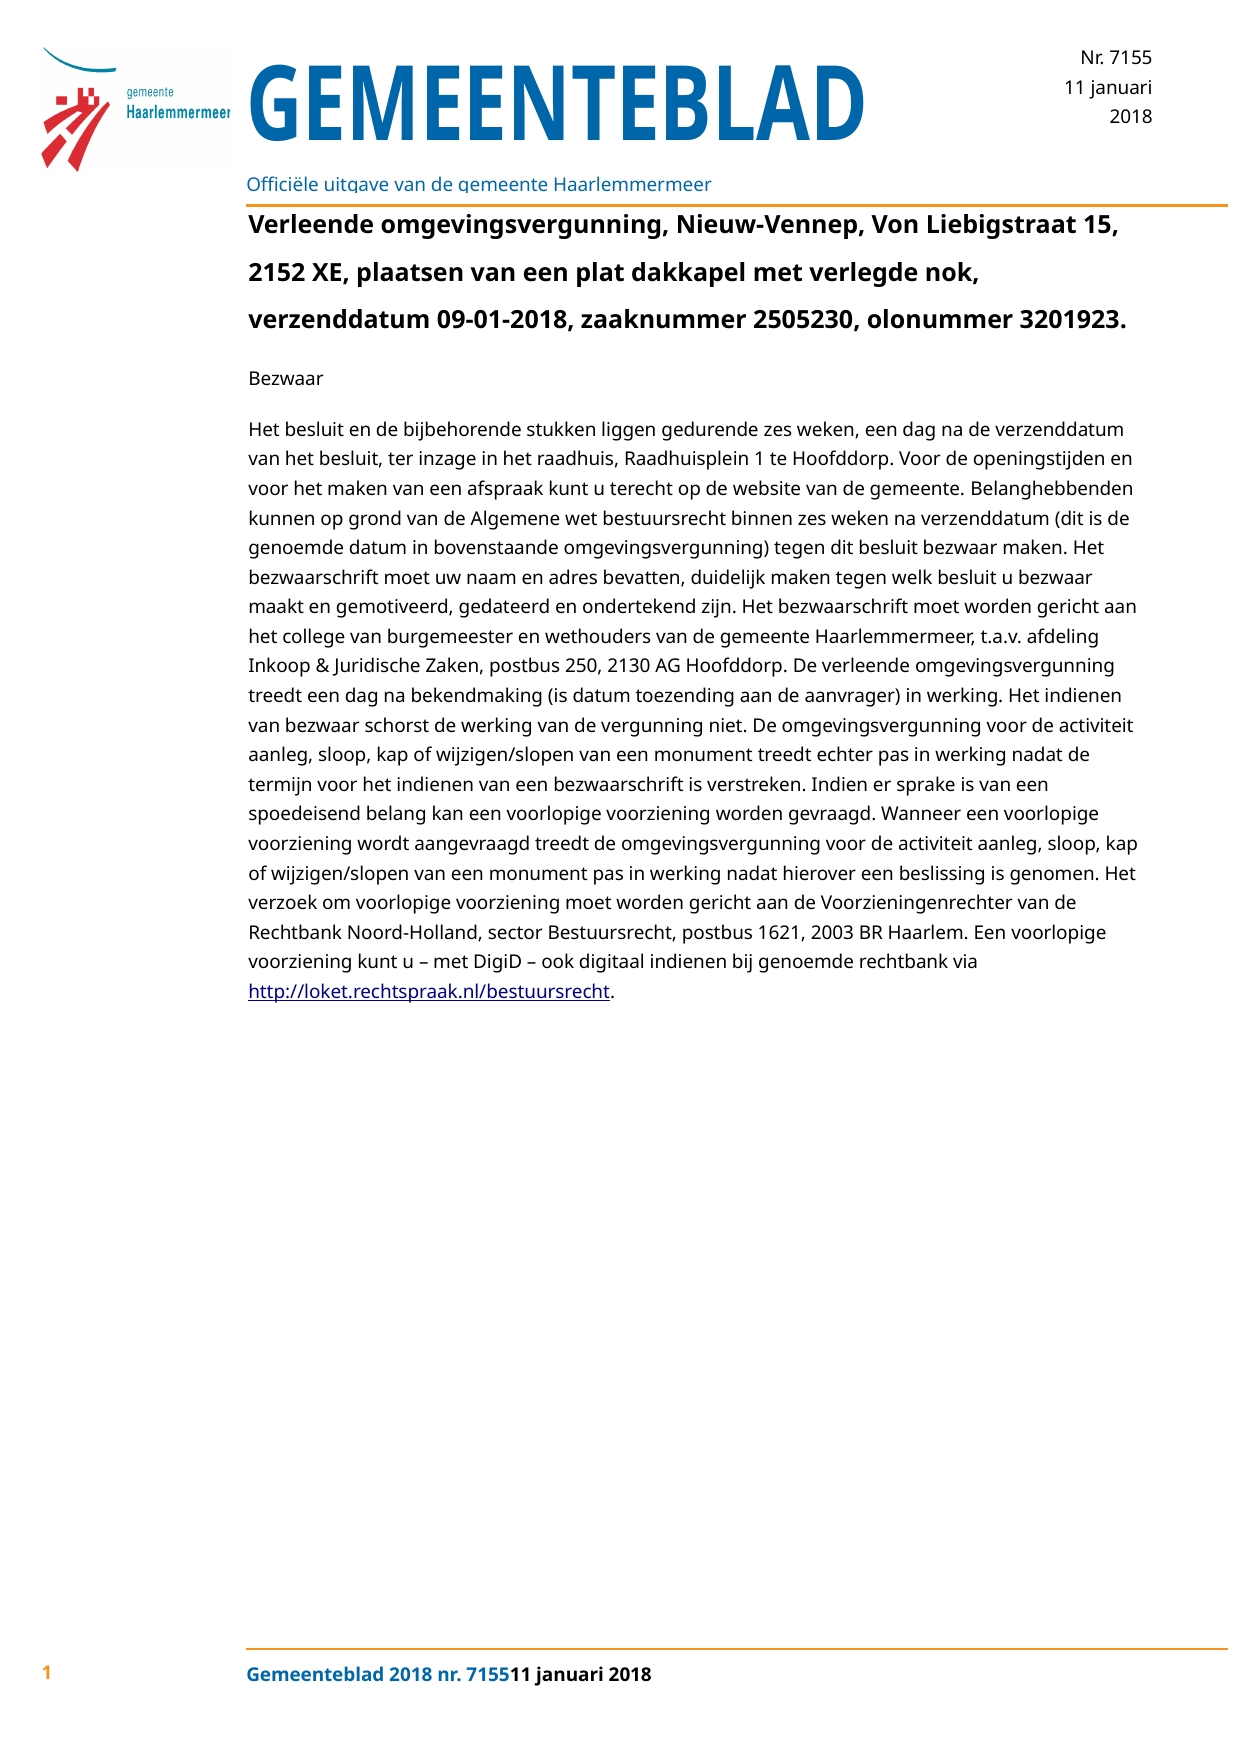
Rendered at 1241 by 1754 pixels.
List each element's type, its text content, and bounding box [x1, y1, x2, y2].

text Verleende omgevingsvergunning, Nieuw-Vennep, Von Liebigstraat 15, 2152 XE, plaatsen van een plat dakkapel met verlegde nok, verzenddatum 09-01-2018, zaaknummer 2505230, olonummer 3201923. [248, 207, 1152, 336]
text Bezwaar [248, 366, 1152, 391]
picture [41, 47, 231, 172]
text Het besluit en de bijbehorende stukken liggen gedurende zes weken, een dag na de verzenddatum van het besluit, ter inzage in het raadhuis, Raadhuisplein 1 te Hoofddorp. Voor de openingstijden en voor het maken van een afspraak kunt u terecht op de website van de gemeente. Belanghebbenden kunnen op grond van de Algemene wet bestuursrecht binnen zes weken na verzenddatum (dit is de genoemde datum in bovenstaande omgevingsvergunning) tegen dit besluit bezwaar maken. Het bezwaarschrift moet uw naam en adres bevatten, duidelijk maken tegen welk besluit u bezwaar maakt en gemotiveerd, gedateerd en ondertekend zijn. Het bezwaarschrift moet worden gericht aan het college van burgemeester en wethouders van de gemeente Haarlemmermeer, t.a.v. afdeling Inkoop & Juridische Zaken, postbus 250, 2130 AG Hoofddorp. De verleende omgevingsvergunning treedt een dag na bekendmaking (is datum toezending aan de aanvrager) in werking. Het indienen van bezwaar schorst de werking van de vergunning niet. De omgevingsvergunning voor de activiteit aanleg, sloop, kap of wijzigen/slopen van een monument treedt echter pas in werking nadat de termijn voor het indienen van een bezwaarschrift is verstreken. Indien er sprake is van een spoedeisend belang kan een voorlopige voorziening worden gevraagd. Wanneer een voorlopige voorziening wordt aangevraagd treedt de omgevingsvergunning voor de activiteit aanleg, sloop, kap of wijzigen/slopen van een monument pas in werking nadat hierover een beslissing is genomen. Het verzoek om voorlopige voorziening moet worden gericht aan de Voorzieningenrechter van de Rechtbank Noord-Holland, sector Bestuursrecht, postbus 1621, 2003 BR Haarlem. Een voorlopige voorziening kunt u – met DigiD – ook digitaal indienen bij genoemde rechtbank via http://loket.rechtspraak.nl/bestuursrecht. [248, 416, 1152, 1004]
